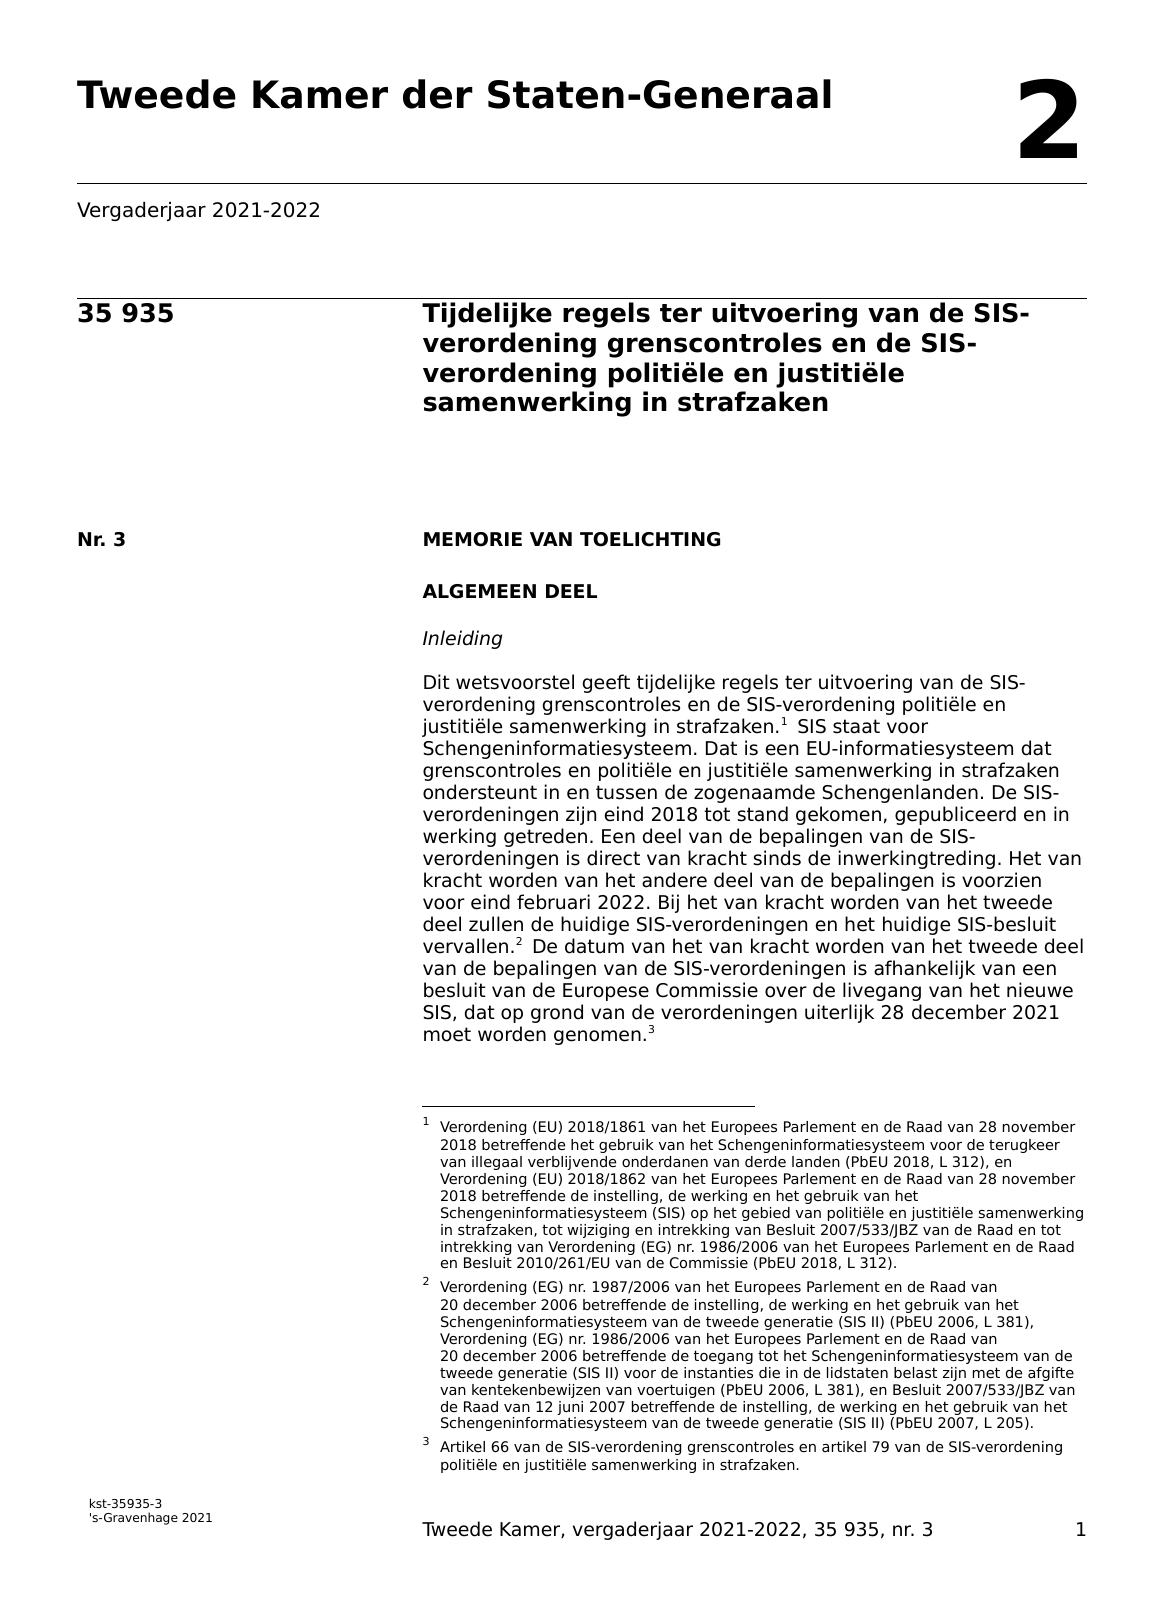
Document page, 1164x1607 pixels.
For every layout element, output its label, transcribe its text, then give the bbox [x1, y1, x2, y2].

text Artikel 66 van de SIS-verordening grenscontroles en artikel 79 van de SIS-verordening politiële en justitiële samenwerking in strafzaken. [422, 1435, 1087, 1474]
subtitle 35 935 Tijdelijke regels ter uitvoering van de SIS-verordening grenscontroles en de SIS-verordening politiële en justitiële samenwerking in strafzaken [77, 299, 1087, 418]
subtitle ALGEMEEN DEEL [422, 581, 1087, 603]
text Verordening (EU) 2018/1861 van het Europees Parlement en de Raad van 28 november 2018 betreffende het gebruik van het Schengeninformatiesysteem voor de terugkeer van illegaal verblijvende onderdanen van derde landen (PbEU 2018, L 312), en Verordening (EU) 2018/1862 van het Europees Parlement en de Raad van 28 november 2018 betreffende de instelling, de werking en het gebruik van het Schengeninformatiesysteem (SIS) op het gebied van politiële en justitiële samenwerking in strafzaken, tot wijziging en intrekking van Besluit 2007/533/JBZ van de Raad en tot intrekking van Verordening (EG) nr. 1986/2006 van het Europees Parlement en de Raad en Besluit 2010/261/EU van de Commissie (PbEU 2018, L 312). [422, 1115, 1087, 1272]
text Verordening (EG) nr. 1987/2006 van het Europees Parlement en de Raad van 20 december 2006 betreffende de instelling, de werking en het gebruik van het Schengeninformatiesysteem van de tweede generatie (SIS II) (PbEU 2006, L 381), Verordening (EG) nr. 1986/2006 van het Europees Parlement en de Raad van 20 december 2006 betreffende de toegang tot het Schengeninformatiesysteem van de tweede generatie (SIS II) voor de instanties die in de lidstaten belast zijn met de afgifte van kentekenbewijzen van voertuigen (PbEU 2006, L 381), en Besluit 2007/533/JBZ van de Raad van 12 juni 2007 betreffende de instelling, de werking en het gebruik van het Schengeninformatiesysteem van de tweede generatie (SIS II) (PbEU 2007, L 205). [422, 1275, 1087, 1432]
subtitle Nr. 3 MEMORIE VAN TOELICHTING [77, 529, 1087, 551]
text Dit wetsvoorstel geeft tijdelijke regels ter uitvoering van de SIS-verordening grenscontroles en de SIS-verordening politiële en justitiële samenwerking in strafzaken. SIS staat voor Schengeninformatiesysteem. Dat is een EU-informatiesysteem dat grenscontroles en politiële en justitiële samenwerking in strafzaken ondersteunt in en tussen de zogenaamde Schengenlanden. De SIS-verordeningen zijn eind 2018 tot stand gekomen, gepubliceerd en in werking getreden. Een deel van de bepalingen van de SIS-verordeningen is direct van kracht sinds de inwerkingtreding. Het van kracht worden van het andere deel van de bepalingen is voorzien voor eind februari 2022. Bij het van kracht worden van het tweede deel zullen de huidige SIS-verordeningen en het huidige SIS-besluit vervallen. De datum van het van kracht worden van het tweede deel van de bepalingen van de SIS-verordeningen is afhankelijk van een besluit van de Europese Commissie over de livegang van het nieuwe SIS, dat op grond van de verordeningen uiterlijk 28 december 2021 moet worden genomen. [422, 672, 1087, 1046]
table_cell Vergaderjaar 2021-2022 [77, 184, 1087, 298]
table_header 2 [886, 59, 1087, 183]
table_header Tweede Kamer der Staten-Generaal [77, 59, 886, 183]
text 's-Gravenhage 2021 [88, 1511, 323, 1525]
text kst-35935-3 [88, 1497, 323, 1511]
subtitle Inleiding [422, 628, 1087, 650]
